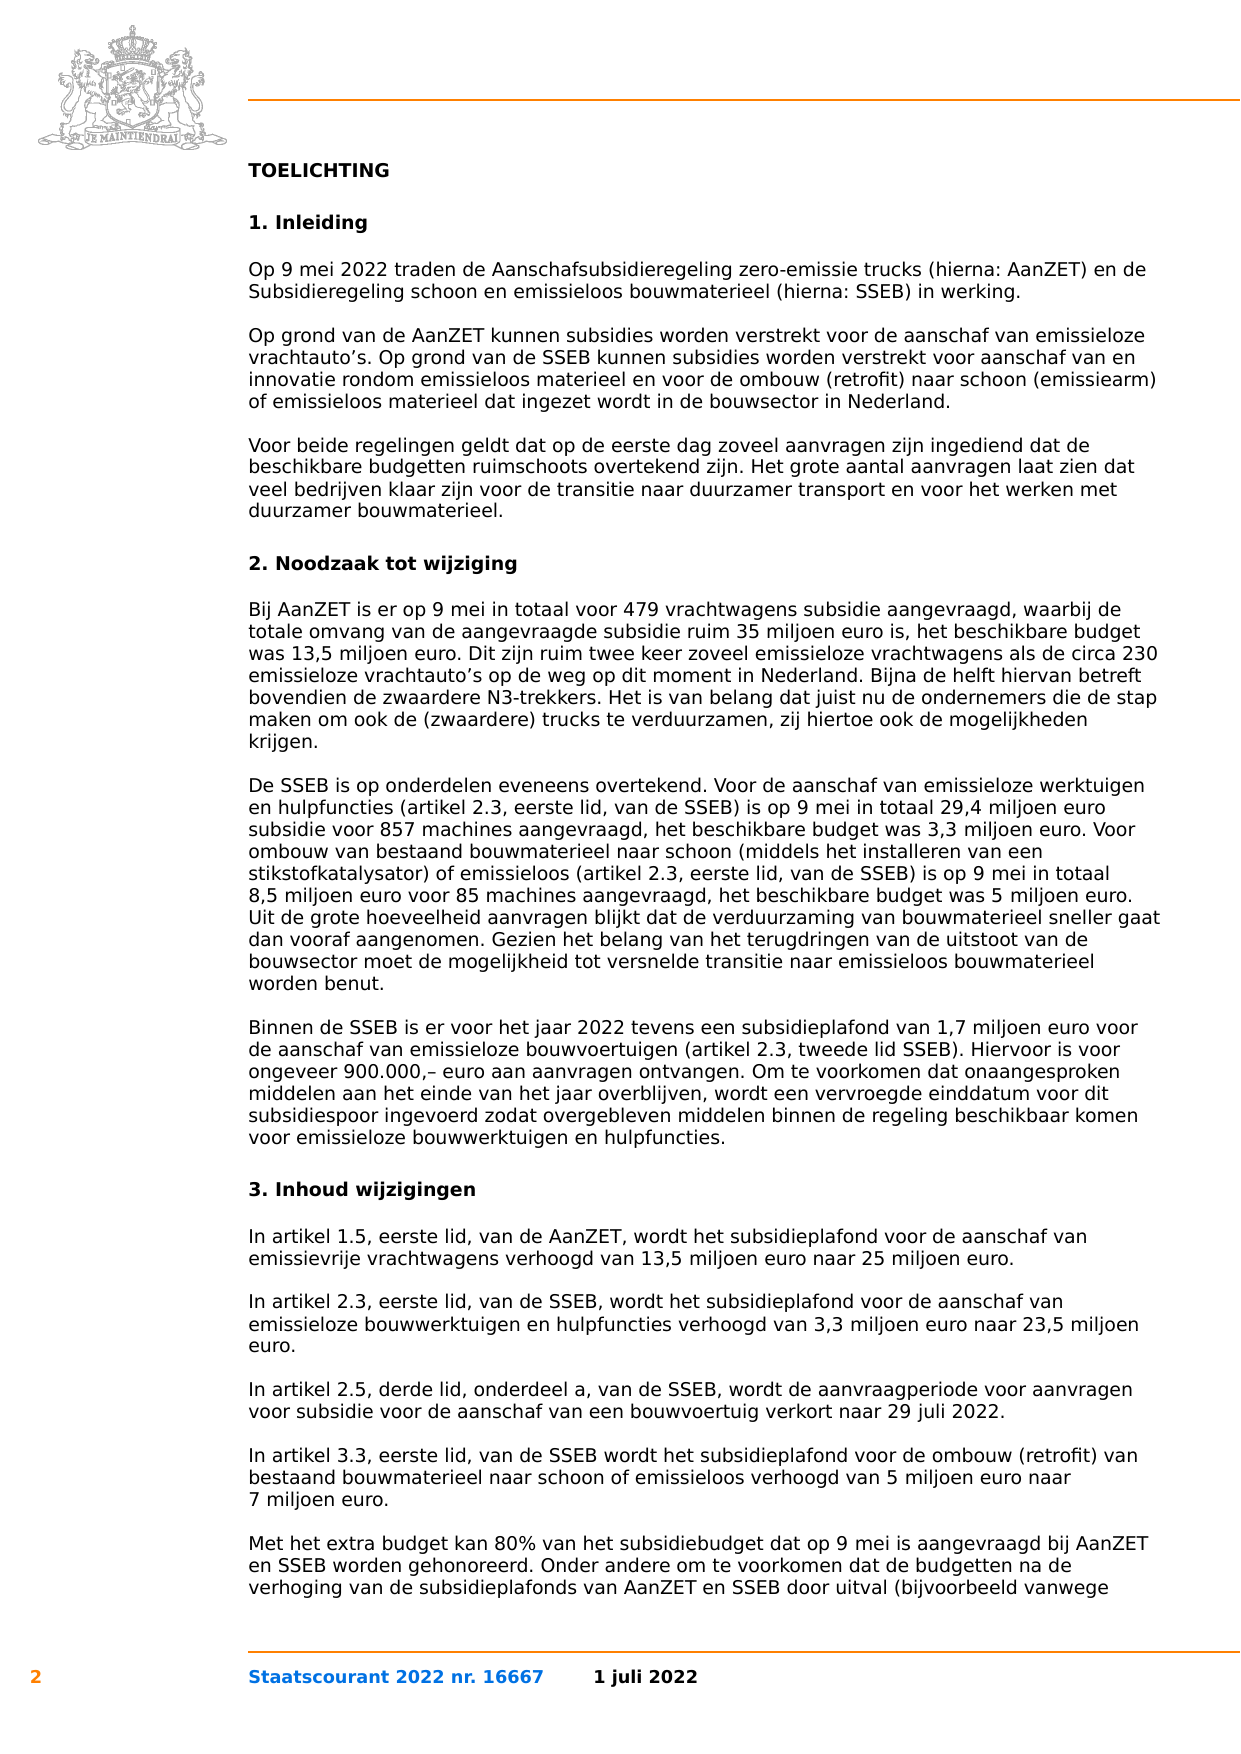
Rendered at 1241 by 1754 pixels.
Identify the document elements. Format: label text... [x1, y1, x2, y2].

text De SSEB is op onderdelen eveneens overtekend. Voor de aanschaf van emissieloze werktuigen en hulpfuncties (artikel 2.3, eerste lid, van de SSEB) is op 9 mei in totaal 29,4 miljoen euro subsidie voor 857 machines aangevraagd, het beschikbare budget was 3,3 miljoen euro. Voor ombouw van bestaand bouwmaterieel naar schoon (middels het installeren van een stikstofkatalysator) of emissieloos (artikel 2.3, eerste lid, van de SSEB) is op 9 mei in totaal 8,5 miljoen euro voor 85 machines aangevraagd, het beschikbare budget was 5 miljoen euro. Uit de grote hoeveelheid aanvragen blijkt dat de verduurzaming van bouwmaterieel sneller gaat dan vooraf aangenomen. Gezien het belang van het terugdringen van de uitstoot van de bouwsector moet de mogelijkheid tot versnelde transitie naar emissieloos bouwmaterieel worden benut. [248, 775, 1163, 995]
text Bij AanZET is er op 9 mei in totaal voor 479 vrachtwagens subsidie aangevraagd, waarbij de totale omvang van de aangevraagde subsidie ruim 35 miljoen euro is, het beschikbare budget was 13,5 miljoen euro. Dit zijn ruim twee keer zoveel emissieloze vrachtwagens als de circa 230 emissieloze vrachtauto’s op de weg op dit moment in Nederland. Bijna de helft hiervan betreft bovendien de zwaardere N3-trekkers. Het is van belang dat juist nu de ondernemers die de stap maken om ook de (zwaardere) trucks te verduurzamen, zij hiertoe ook de mogelijkheden krijgen. [248, 599, 1163, 753]
subtitle 1. Inleiding [248, 212, 1163, 234]
text Voor beide regelingen geldt dat op de eerste dag zoveel aanvragen zijn ingediend dat de beschikbare budgetten ruimschoots overtekend zijn. Het grote aantal aanvragen laat zien dat veel bedrijven klaar zijn voor de transitie naar duurzamer transport en voor het werken met duurzamer bouwmaterieel. [248, 434, 1163, 522]
subtitle TOELICHTING [248, 160, 1163, 182]
subtitle 2. Noodzaak tot wijziging [248, 552, 1163, 574]
text Binnen de SSEB is er voor het jaar 2022 tevens een subsidieplafond van 1,7 miljoen euro voor de aanschaf van emissieloze bouwvoertuigen (artikel 2.3, tweede lid SSEB). Hiervoor is voor ongeveer 900.000,– euro aan aanvragen ontvangen. Om te voorkomen dat onaangesproken middelen aan het einde van het jaar overblijven, wordt een vervroegde einddatum voor dit subsidiespoor ingevoerd zodat overgebleven middelen binnen de regeling beschikbaar komen voor emissieloze bouwwerktuigen en hulpfuncties. [248, 1017, 1163, 1149]
text In artikel 3.3, eerste lid, van de SSEB wordt het subsidieplafond voor de ombouw (retrofit) van bestaand bouwmaterieel naar schoon of emissieloos verhoogd van 5 miljoen euro naar 7 miljoen euro. [248, 1445, 1163, 1511]
subtitle 3. Inhoud wijzigingen [248, 1179, 1163, 1201]
text In artikel 2.5, derde lid, onderdeel a, van de SSEB, wordt de aanvraagperiode voor aanvragen voor subsidie voor de aanschaf van een bouwvoertuig verkort naar 29 juli 2022. [248, 1379, 1163, 1423]
text Met het extra budget kan 80% van het subsidiebudget dat op 9 mei is aangevraagd bij AanZET en SSEB worden gehonoreerd. Onder andere om te voorkomen dat de budgetten na de verhoging van de subsidieplafonds van AanZET en SSEB door uitval (bijvoorbeeld vanwege [248, 1533, 1163, 1599]
text In artikel 1.5, eerste lid, van de AanZET, wordt het subsidieplafond voor de aanschaf van emissievrije vrachtwagens verhoogd van 13,5 miljoen euro naar 25 miljoen euro. [248, 1226, 1163, 1269]
text Op 9 mei 2022 traden de Aanschafsubsidieregeling zero-emissie trucks (hierna: AanZET) en de Subsidieregeling schoon en emissieloos bouwmaterieel (hierna: SSEB) in werking. [248, 259, 1163, 303]
text Op grond van de AanZET kunnen subsidies worden verstrekt voor de aanschaf van emissieloze vrachtauto’s. Op grond van de SSEB kunnen subsidies worden verstrekt voor aanschaf van en innovatie rondom emissieloos materieel en voor de ombouw (retrofit) naar schoon (emissiearm) of emissieloos materieel dat ingezet wordt in de bouwsector in Nederland. [248, 325, 1163, 413]
text In artikel 2.3, eerste lid, van de SSEB, wordt het subsidieplafond voor de aanschaf van emissieloze bouwwerktuigen en hulpfuncties verhoogd van 3,3 miljoen euro naar 23,5 miljoen euro. [248, 1291, 1163, 1357]
picture [38, 25, 227, 150]
